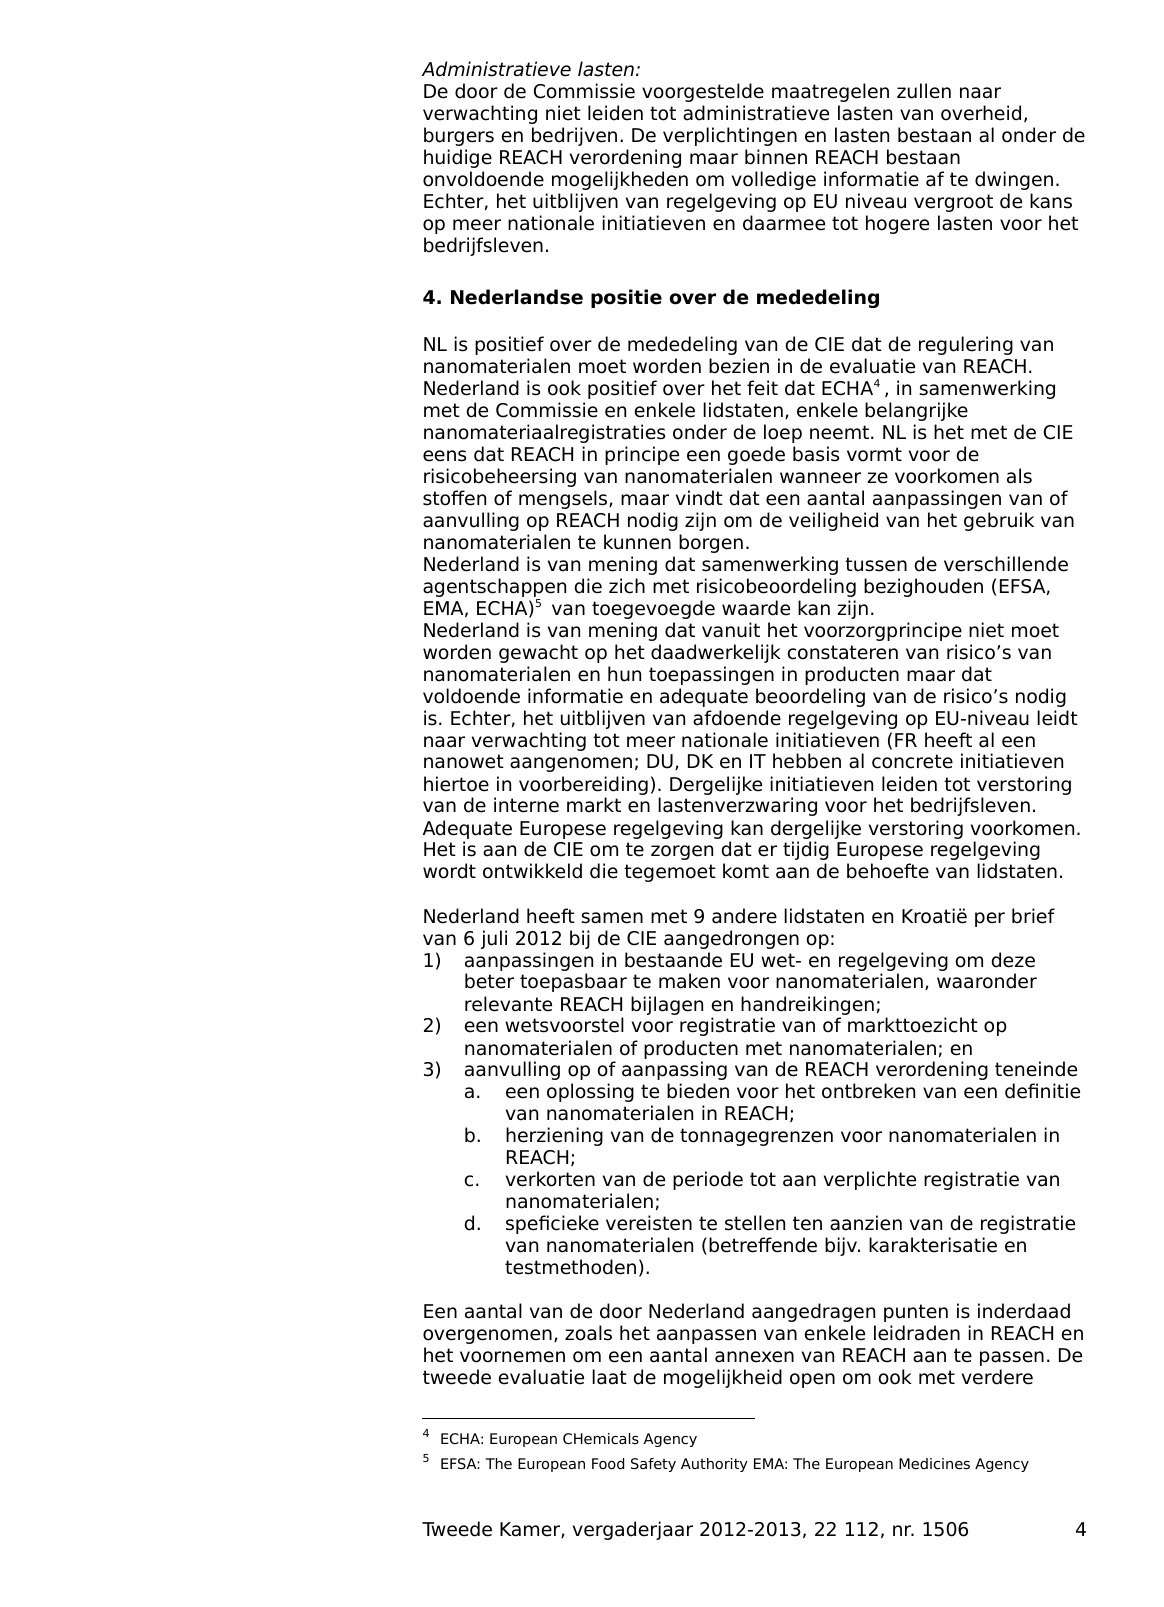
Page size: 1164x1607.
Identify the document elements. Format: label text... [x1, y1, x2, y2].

text d. speficieke vereisten te stellen ten aanzien van de registratie van nanomaterialen (betreffende bijv. karakterisatie en testmethoden). [464, 1213, 1087, 1279]
text b. herziening van de tonnagegrenzen voor nanomaterialen in REACH; [464, 1125, 1087, 1169]
text Een aantal van de door Nederland aangedragen punten is inderdaad overgenomen, zoals het aanpassen van enkele leidraden in REACH en het voornemen om een aantal annexen van REACH aan te passen. De tweede evaluatie laat de mogelijkheid open om ook met verdere [422, 1301, 1087, 1389]
subtitle 4. Nederlandse positie over de mededeling [422, 287, 1087, 309]
text 2) een wetsvoorstel voor registratie van of markttoezicht op nanomaterialen of producten met nanomaterialen; en [422, 1015, 1087, 1059]
text ECHA: European CHemicals Agency [422, 1427, 1087, 1449]
text EFSA: The European Food Safety Authority EMA: The European Medicines Agency [422, 1452, 1087, 1474]
text c. verkorten van de periode tot aan verplichte registratie van nanomaterialen; [464, 1169, 1087, 1213]
text Nederland is van mening dat samenwerking tussen de verschillende agentschappen die zich met risicobeoordeling bezighouden (EFSA, EMA, ECHA) van toegevoegde waarde kan zijn. [422, 554, 1087, 619]
text Nederland heeft samen met 9 andere lidstaten en Kroatië per brief van 6 juli 2012 bij de CIE aangedrongen op: [422, 906, 1087, 949]
text NL is positief over de mededeling van de CIE dat de regulering van nanomaterialen moet worden bezien in de evaluatie van REACH. Nederland is ook positief over het feit dat ECHA, in samenwerking met de Commissie en enkele lidstaten, enkele belangrijke nanomateriaalregistraties onder de loep neemt. NL is het met de CIE eens dat REACH in principe een goede basis vormt voor de risicobeheersing van nanomaterialen wanneer ze voorkomen als stoffen of mengsels, maar vindt dat een aantal aanpassingen van of aanvulling op REACH nodig zijn om de veiligheid van het gebruik van nanomaterialen te kunnen borgen. [422, 334, 1087, 554]
text a. een oplossing te bieden voor het ontbreken van een definitie van nanomaterialen in REACH; [464, 1081, 1087, 1125]
text De door de Commissie voorgestelde maatregelen zullen naar verwachting niet leiden tot administratieve lasten van overheid, burgers en bedrijven. De verplichtingen en lasten bestaan al onder de huidige REACH verordening maar binnen REACH bestaan onvoldoende mogelijkheden om volledige informatie af te dwingen. Echter, het uitblijven van regelgeving op EU niveau vergroot de kans op meer nationale initiatieven en daarmee tot hogere lasten voor het bedrijfsleven. [422, 81, 1087, 257]
text Nederland is van mening dat vanuit het voorzorgprincipe niet moet worden gewacht op het daadwerkelijk constateren van risico’s van nanomaterialen en hun toepassingen in producten maar dat voldoende informatie en adequate beoordeling van de risico’s nodig is. Echter, het uitblijven van afdoende regelgeving op EU-niveau leidt naar verwachting tot meer nationale initiatieven (FR heeft al een nanowet aangenomen; DU, DK en IT hebben al concrete initiatieven hiertoe in voorbereiding). Dergelijke initiatieven leiden tot verstoring van de interne markt en lastenverzwaring voor het bedrijfsleven. Adequate Europese regelgeving kan dergelijke verstoring voorkomen. Het is aan de CIE om te zorgen dat er tijdig Europese regelgeving wordt ontwikkeld die tegemoet komt aan de behoefte van lidstaten. [422, 619, 1087, 883]
subtitle Administratieve lasten: [422, 59, 1087, 81]
text 3) aanvulling op of aanpassing van de REACH verordening teneinde [422, 1059, 1087, 1081]
text 1) aanpassingen in bestaande EU wet- en regelgeving om deze beter toepasbaar te maken voor nanomaterialen, waaronder relevante REACH bijlagen en handreikingen; [422, 949, 1087, 1015]
